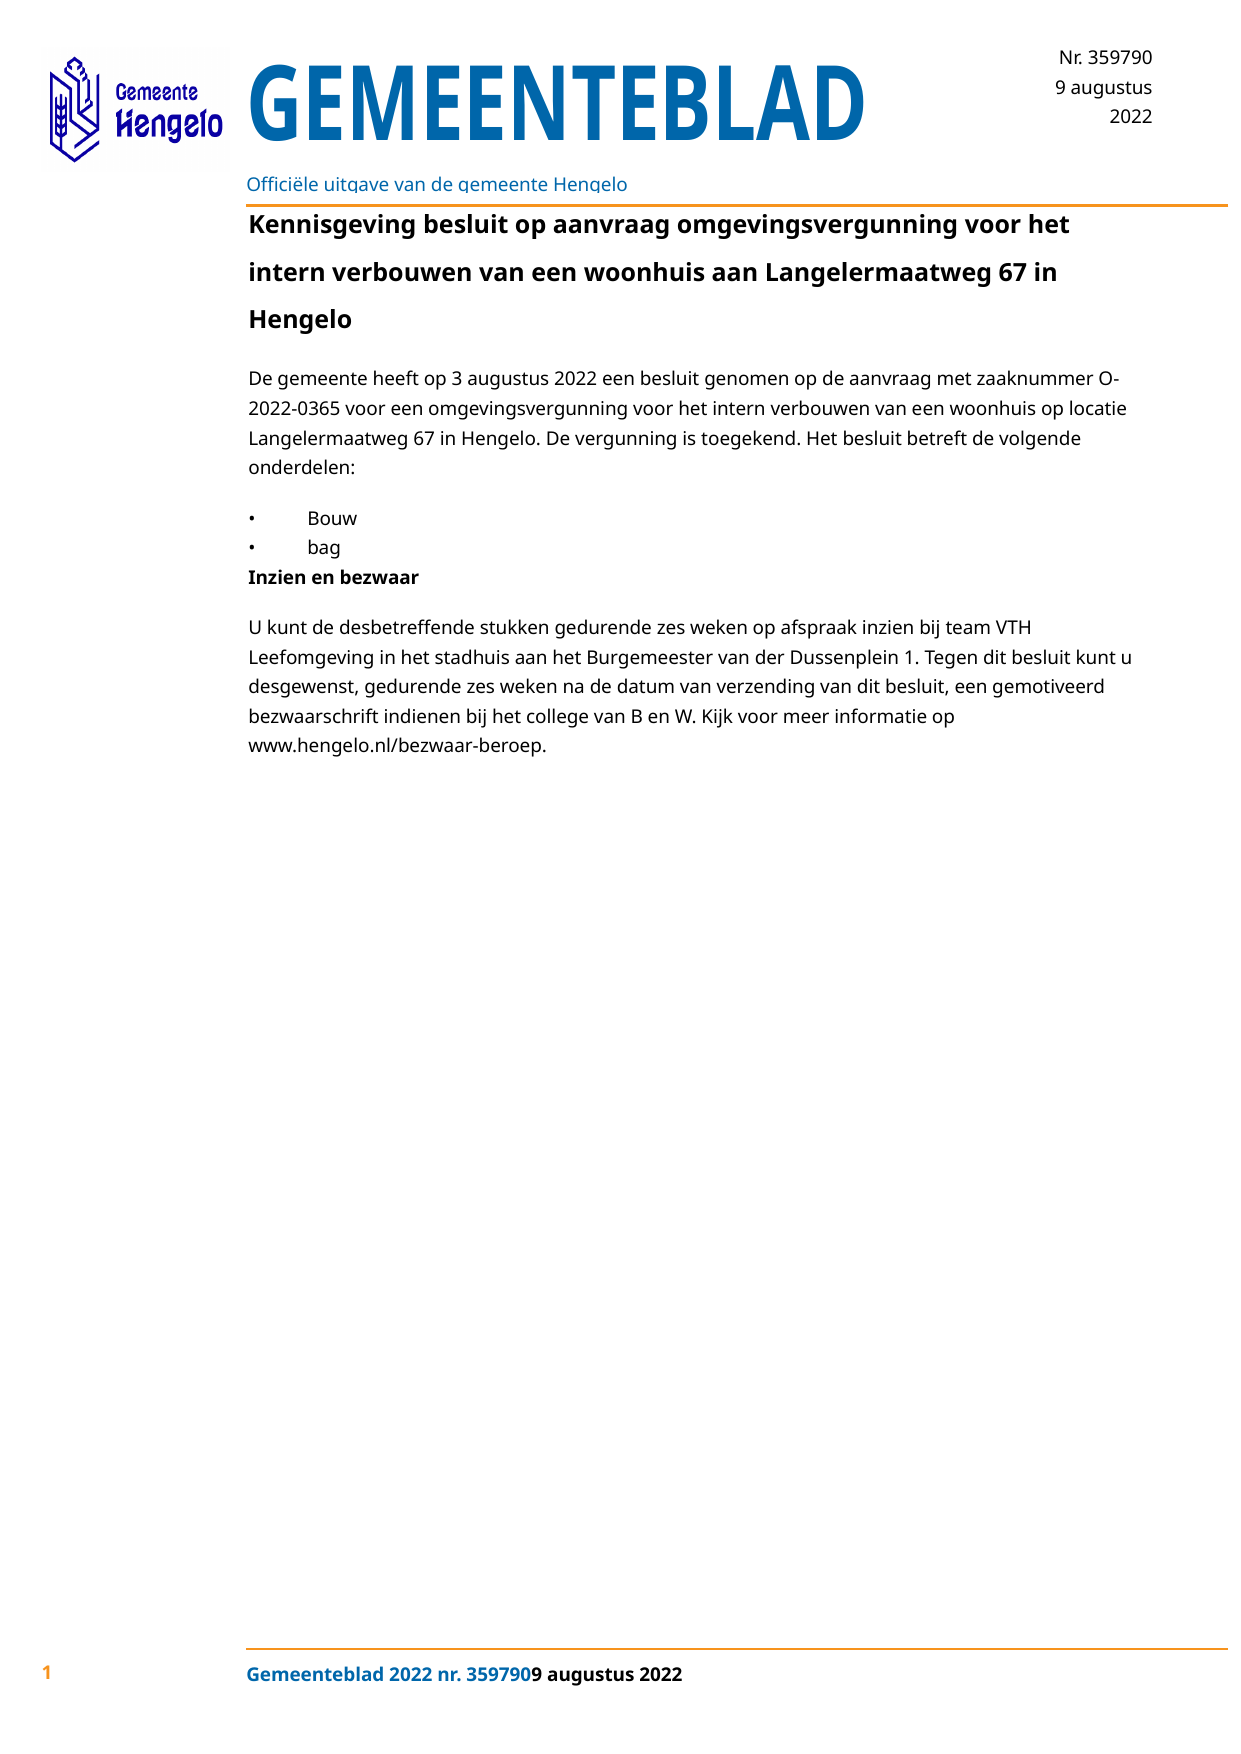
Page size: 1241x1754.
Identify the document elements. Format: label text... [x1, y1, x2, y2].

text De gemeente heeft op 3 augustus 2022 een besluit genomen op de aanvraag met zaaknummer O-2022-0365 voor een omgevingsvergunning voor het intern verbouwen van een woonhuis op locatie Langelermaatweg 67 in Hengelo. De vergunning is toegekend. Het besluit betreft de volgende onderdelen: [248, 366, 1152, 480]
list bag [248, 534, 1152, 560]
picture [41, 47, 231, 172]
list Bouw [248, 505, 1152, 530]
text Inzien en bezwaar [248, 564, 1152, 589]
text Kennisgeving besluit op aanvraag omgevingsvergunning voor het intern verbouwen van een woonhuis aan Langelermaatweg 67 in Hengelo [248, 207, 1152, 336]
text U kunt de desbetreffende stukken gedurende zes weken op afspraak inzien bij team VTH Leefomgeving in het stadhuis aan het Burgemeester van der Dussenplein 1. Tegen dit besluit kunt u desgewenst, gedurende zes weken na de datum van verzending van dit besluit, een gemotiveerd bezwaarschrift indienen bij het college van B en W. Kijk voor meer informatie op www.hengelo.nl/bezwaar-beroep. [248, 614, 1152, 758]
